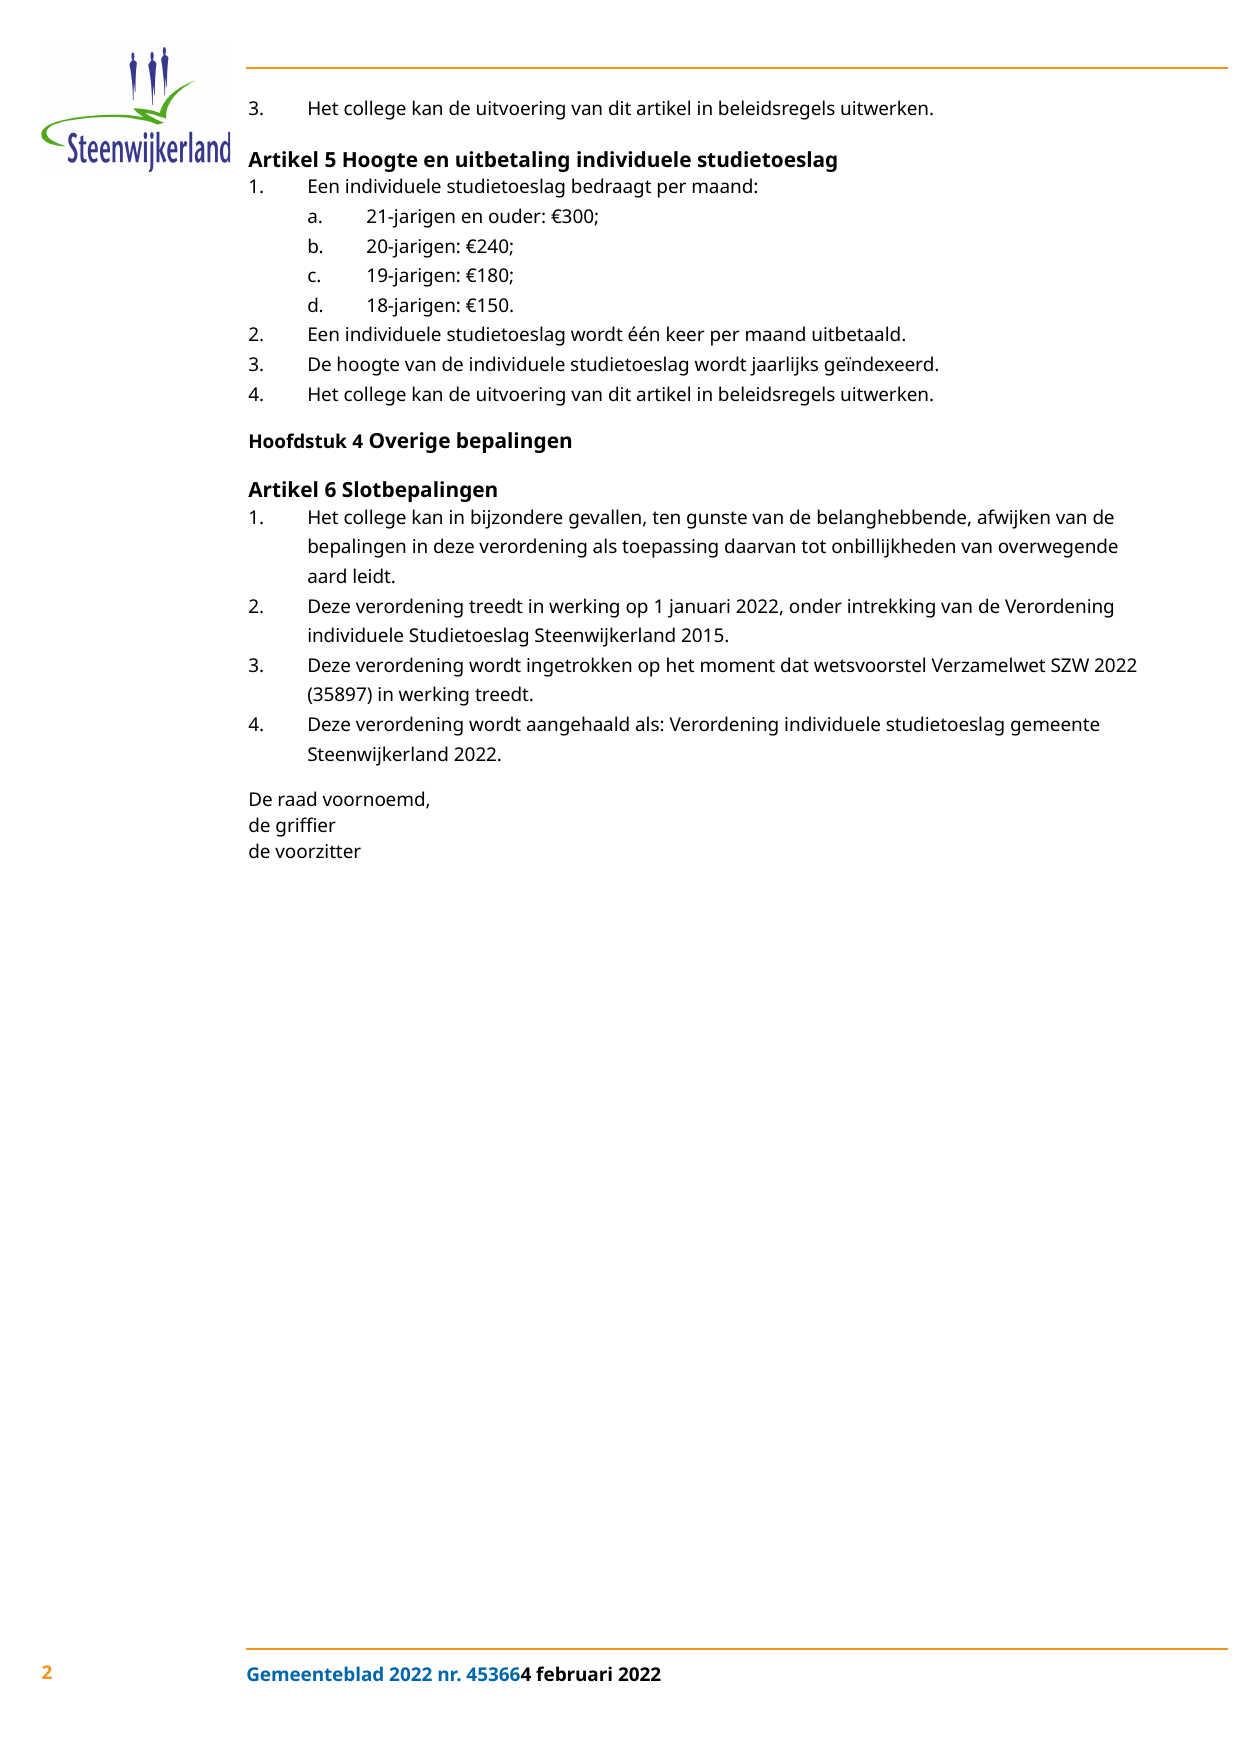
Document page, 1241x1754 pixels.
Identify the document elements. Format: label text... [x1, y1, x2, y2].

picture [41, 47, 231, 172]
list Een individuele studietoeslag wordt één keer per maand uitbetaald. [248, 322, 1152, 347]
list Het college kan in bijzondere gevallen, ten gunste van de belanghebbende, afwijken van de bepalingen in deze verordening als toepassing daarvan tot onbillijkheden van overwegende aard leidt. [248, 504, 1152, 589]
list Een individuele studietoeslag bedraagt per maand: [248, 174, 1152, 199]
text De raad voornoemd, [248, 786, 1152, 812]
text Hoofdstuk 4 Overige bepalingen [248, 426, 1152, 455]
list 19-jarigen: €180; [307, 262, 1152, 288]
list Deze verordening wordt ingetrokken op het moment dat wetsvoorstel Verzamelwet SZW 2022 (35897) in werking treedt. [248, 652, 1152, 707]
text Artikel 6 Slotbepalingen [248, 476, 1152, 504]
list Deze verordening treedt in werking op 1 januari 2022, onder intrekking van de Verordening individuele Studietoeslag Steenwijkerland 2015. [248, 593, 1152, 648]
text Artikel 5 Hoogte en uitbetaling individuele studietoeslag [248, 145, 1152, 174]
list Deze verordening wordt aangehaald als: Verordening individuele studietoeslag gemeente Steenwijkerland 2022. [248, 711, 1152, 766]
list 18-jarigen: €150. [307, 292, 1152, 318]
list 20-jarigen: €240; [307, 233, 1152, 258]
list De hoogte van de individuele studietoeslag wordt jaarlijks geïndexeerd. [248, 351, 1152, 377]
list Het college kan de uitvoering van dit artikel in beleidsregels uitwerken. [248, 95, 1152, 121]
list Het college kan de uitvoering van dit artikel in beleidsregels uitwerken. [248, 381, 1152, 406]
text de voorzitter [248, 838, 1152, 863]
text de griffier [248, 812, 1152, 838]
list 21-jarigen en ouder: €300; [307, 203, 1152, 229]
